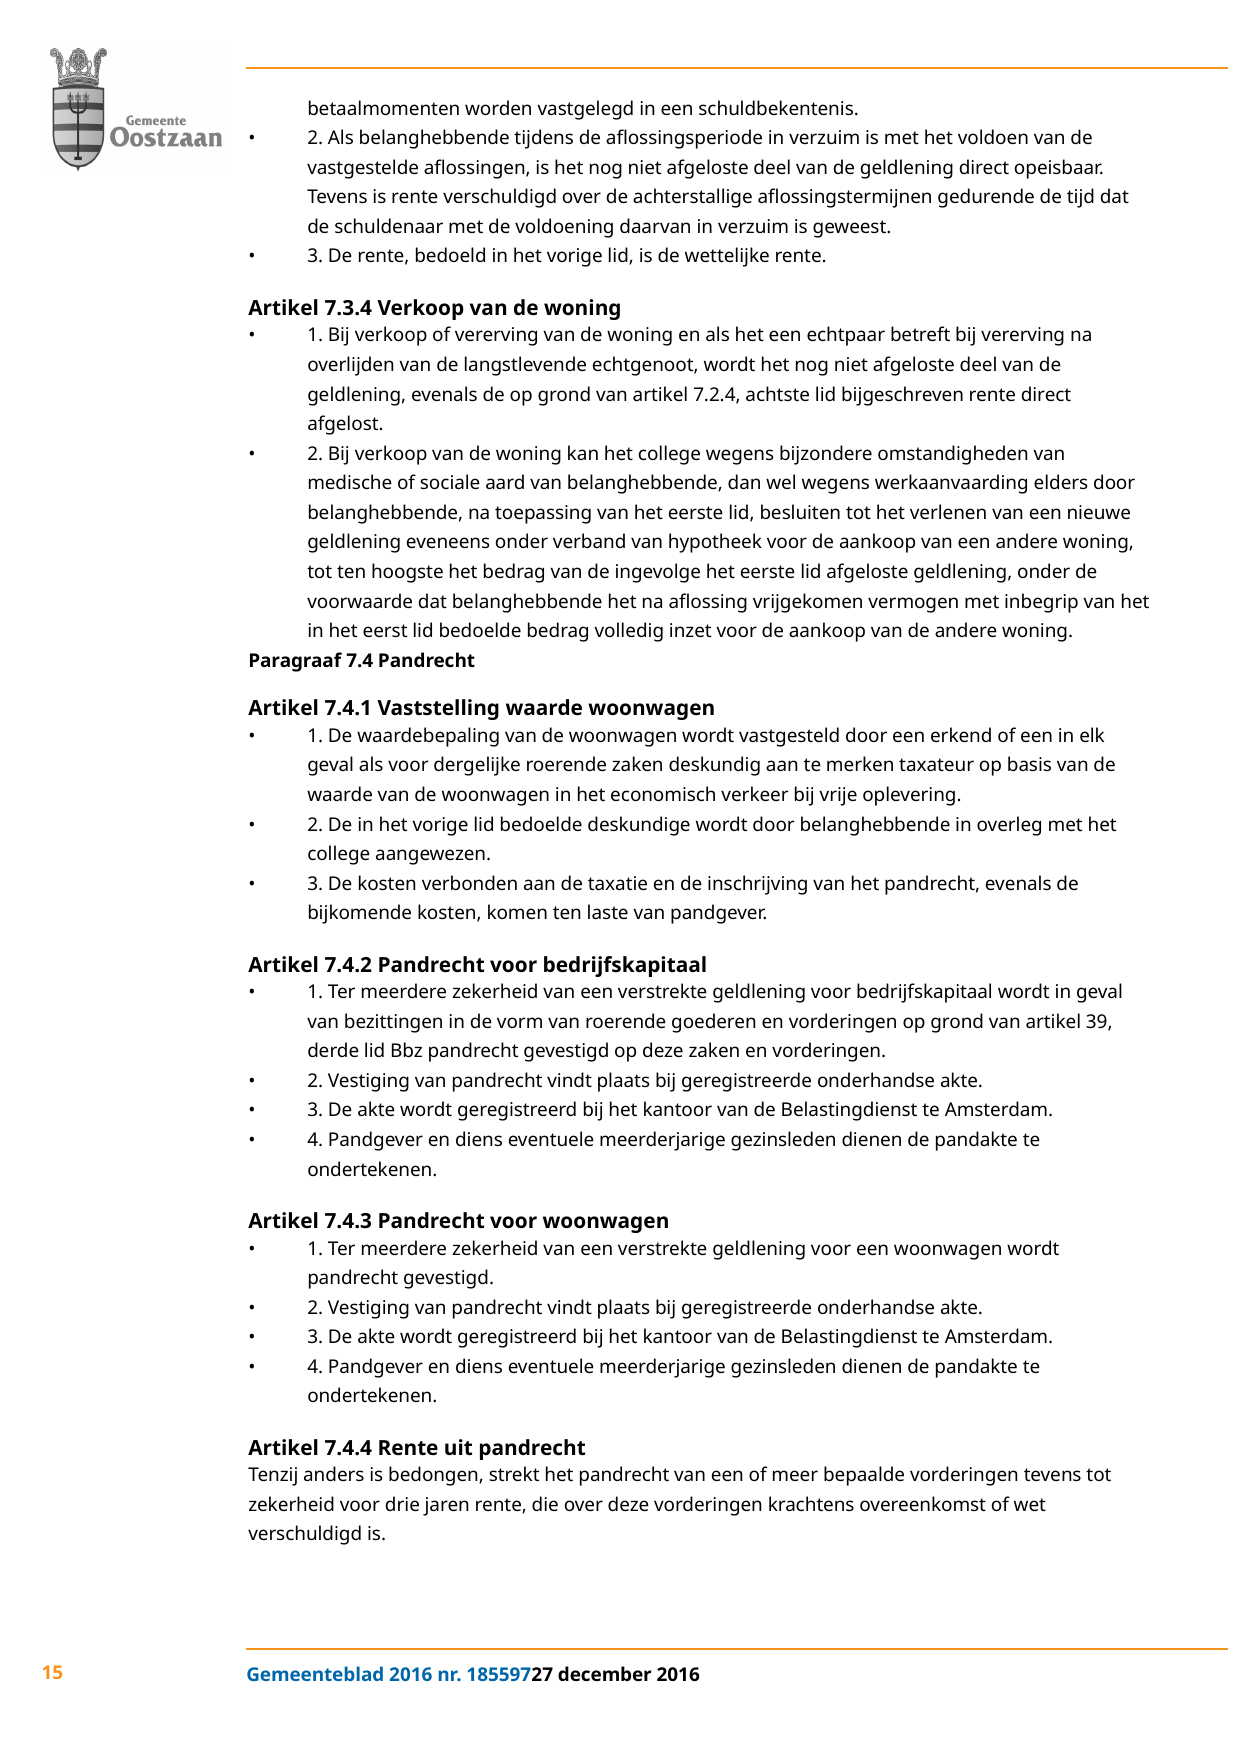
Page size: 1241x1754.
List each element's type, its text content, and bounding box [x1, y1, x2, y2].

list 2. Vestiging van pandrecht vindt plaats bij geregistreerde onderhandse akte. [248, 1067, 1152, 1093]
list betaalmomenten worden vastgelegd in een schuldbekentenis. [248, 95, 1152, 121]
list 4. Pandgever en diens eventuele meerderjarige gezinsleden dienen de pandakte te ondertekenen. [248, 1353, 1152, 1408]
text Paragraaf 7.4 Pandrecht [248, 647, 1152, 673]
list 1. Ter meerdere zekerheid van een verstrekte geldlening voor een woonwagen wordt pandrecht gevestigd. [248, 1235, 1152, 1290]
list 3. De rente, bedoeld in het vorige lid, is de wettelijke rente. [248, 243, 1152, 268]
list 1. Bij verkoop of vererving van de woning en als het een echtpaar betreft bij vererving na overlijden van de langstlevende echtgenoot, wordt het nog niet afgeloste deel van de geldlening, evenals de op grond van artikel 7.2.4, achtste lid bijgeschreven rente direct afgelost. [248, 322, 1152, 436]
list 3. De akte wordt geregistreerd bij het kantoor van de Belastingdienst te Amsterdam. [248, 1097, 1152, 1122]
list 4. Pandgever en diens eventuele meerderjarige gezinsleden dienen de pandakte te ondertekenen. [248, 1126, 1152, 1182]
text Artikel 7.4.4 Rente uit pandrecht [248, 1433, 1152, 1461]
text Tenzij anders is bedongen, strekt het pandrecht van een of meer bepaalde vorderingen tevens tot zekerheid voor drie jaren rente, die over deze vorderingen krachtens overeenkomst of wet verschuldigd is. [248, 1461, 1152, 1546]
list 1. De waardebepaling van de woonwagen wordt vastgesteld door een erkend of een in elk geval als voor dergelijke roerende zaken deskundig aan te merken taxateur op basis van de waarde van de woonwagen in het economisch verkeer bij vrije oplevering. [248, 722, 1152, 807]
list 2. Bij verkoop van de woning kan het college wegens bijzondere omstandigheden van medische of sociale aard van belanghebbende, dan wel wegens werkaanvaarding elders door belanghebbende, na toepassing van het eerste lid, besluiten tot het verlenen van een nieuwe geldlening eveneens onder verband van hypotheek voor de aankoop van een andere woning, tot ten hoogste het bedrag van de ingevolge het eerste lid afgeloste geldlening, onder de voorwaarde dat belanghebbende het na aflossing vrijgekomen vermogen met inbegrip van het in het eerst lid bedoelde bedrag volledig inzet voor de aankoop van de andere woning. [248, 440, 1152, 643]
text Artikel 7.4.3 Pandrecht voor woonwagen [248, 1206, 1152, 1235]
picture [41, 47, 231, 172]
text Artikel 7.4.2 Pandrecht voor bedrijfskapitaal [248, 950, 1152, 978]
list 1. Ter meerdere zekerheid van een verstrekte geldlening voor bedrijfskapitaal wordt in geval van bezittingen in de vorm van roerende goederen en vorderingen op grond van artikel 39, derde lid Bbz pandrecht gevestigd op deze zaken en vorderingen. [248, 978, 1152, 1063]
text Artikel 7.3.4 Verkoop van de woning [248, 293, 1152, 322]
list 3. De akte wordt geregistreerd bij het kantoor van de Belastingdienst te Amsterdam. [248, 1323, 1152, 1349]
list 2. Als belanghebbende tijdens de aflossingsperiode in verzuim is met het voldoen van de vastgestelde aflossingen, is het nog niet afgeloste deel van de geldlening direct opeisbaar. Tevens is rente verschuldigd over de achterstallige aflossingstermijnen gedurende de tijd dat de schuldenaar met de voldoening daarvan in verzuim is geweest. [248, 124, 1152, 239]
list 2. Vestiging van pandrecht vindt plaats bij geregistreerde onderhandse akte. [248, 1294, 1152, 1319]
text Artikel 7.4.1 Vaststelling waarde woonwagen [248, 693, 1152, 722]
list 3. De kosten verbonden aan de taxatie en de inschrijving van het pandrecht, evenals de bijkomende kosten, komen ten laste van pandgever. [248, 870, 1152, 925]
list 2. De in het vorige lid bedoelde deskundige wordt door belanghebbende in overleg met het college aangewezen. [248, 811, 1152, 866]
